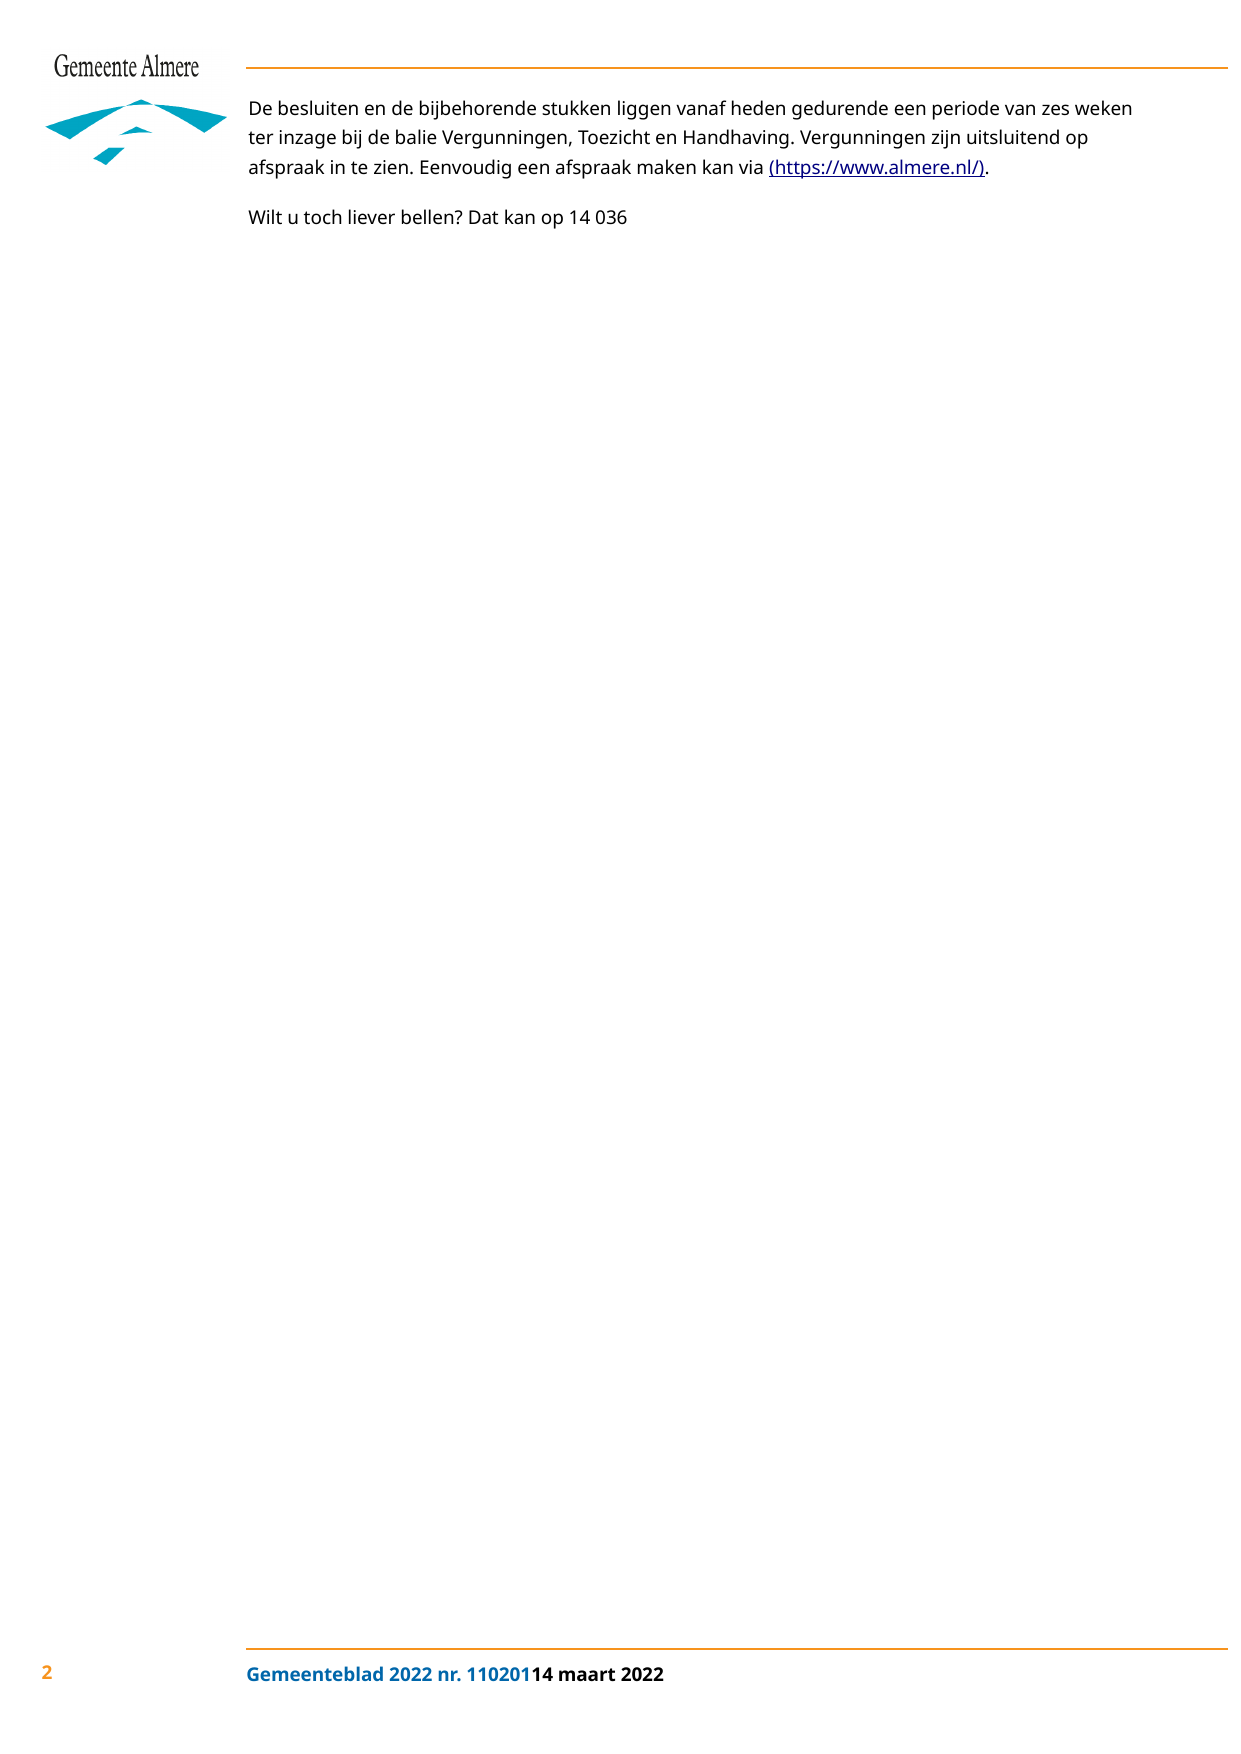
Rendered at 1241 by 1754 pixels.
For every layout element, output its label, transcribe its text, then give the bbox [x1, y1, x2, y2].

picture [41, 47, 231, 172]
text De besluiten en de bijbehorende stukken liggen vanaf heden gedurende een periode van zes weken ter inzage bij de balie Vergunningen, Toezicht en Handhaving. Vergunningen zijn uitsluitend op afspraak in te zien. Eenvoudig een afspraak maken kan via (https://www.almere.nl/). [248, 95, 1152, 180]
text Wilt u toch liever bellen? Dat kan op 14 036 [248, 204, 1152, 230]
